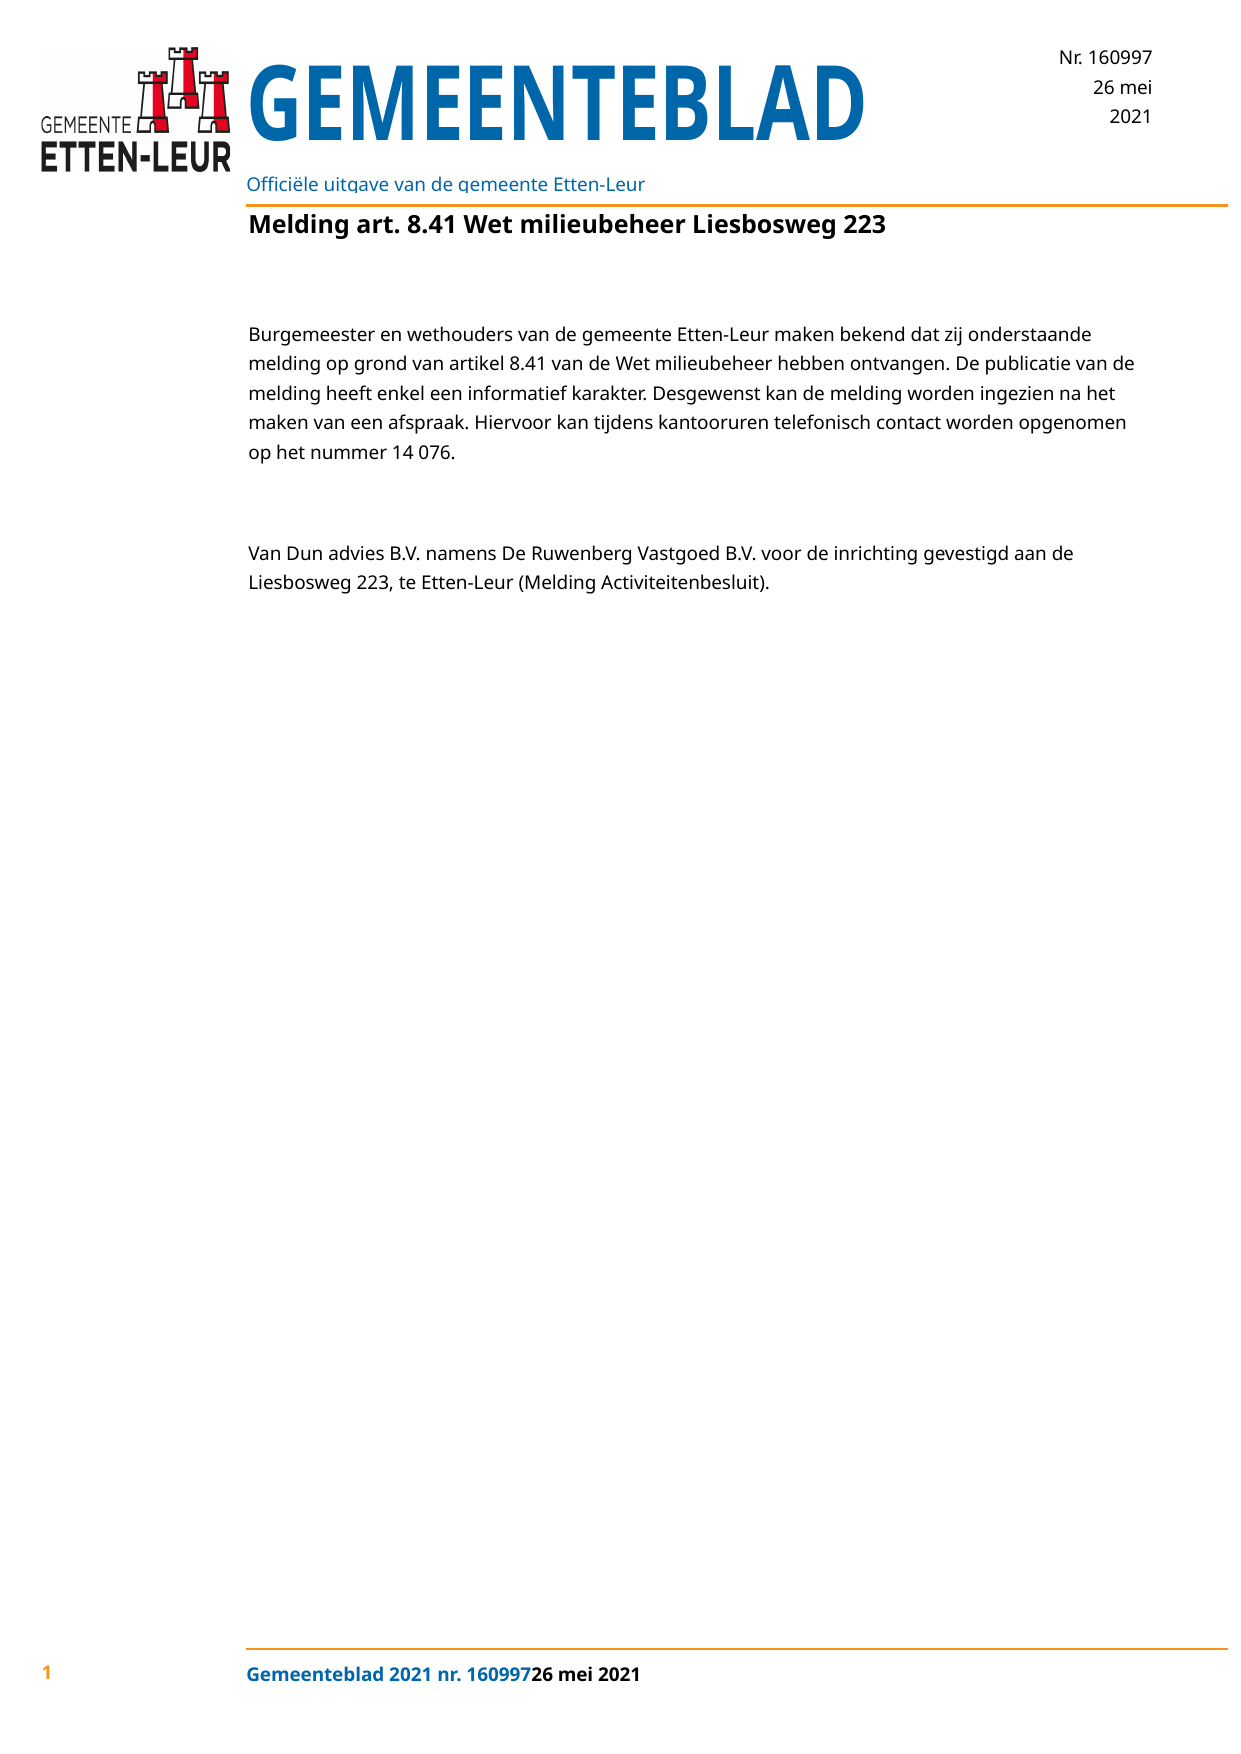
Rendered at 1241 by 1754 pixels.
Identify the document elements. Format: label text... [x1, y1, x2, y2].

picture [41, 47, 231, 172]
text Melding art. 8.41 Wet milieubeheer Liesbosweg 223 [248, 207, 1152, 241]
text Van Dun advies B.V. namens De Ruwenberg Vastgoed B.V. voor de inrichting gevestigd aan de Liesbosweg 223, te Etten-Leur (Melding Activiteitenbesluit). [248, 540, 1152, 595]
text Burgemeester en wethouders van de gemeente Etten-Leur maken bekend dat zij onderstaande melding op grond van artikel 8.41 van de Wet milieubeheer hebben ontvangen. De publicatie van de melding heeft enkel een informatief karakter. Desgewenst kan de melding worden ingezien na het maken van een afspraak. Hiervoor kan tijdens kantooruren telefonisch contact worden opgenomen op het nummer 14 076. [248, 321, 1152, 465]
